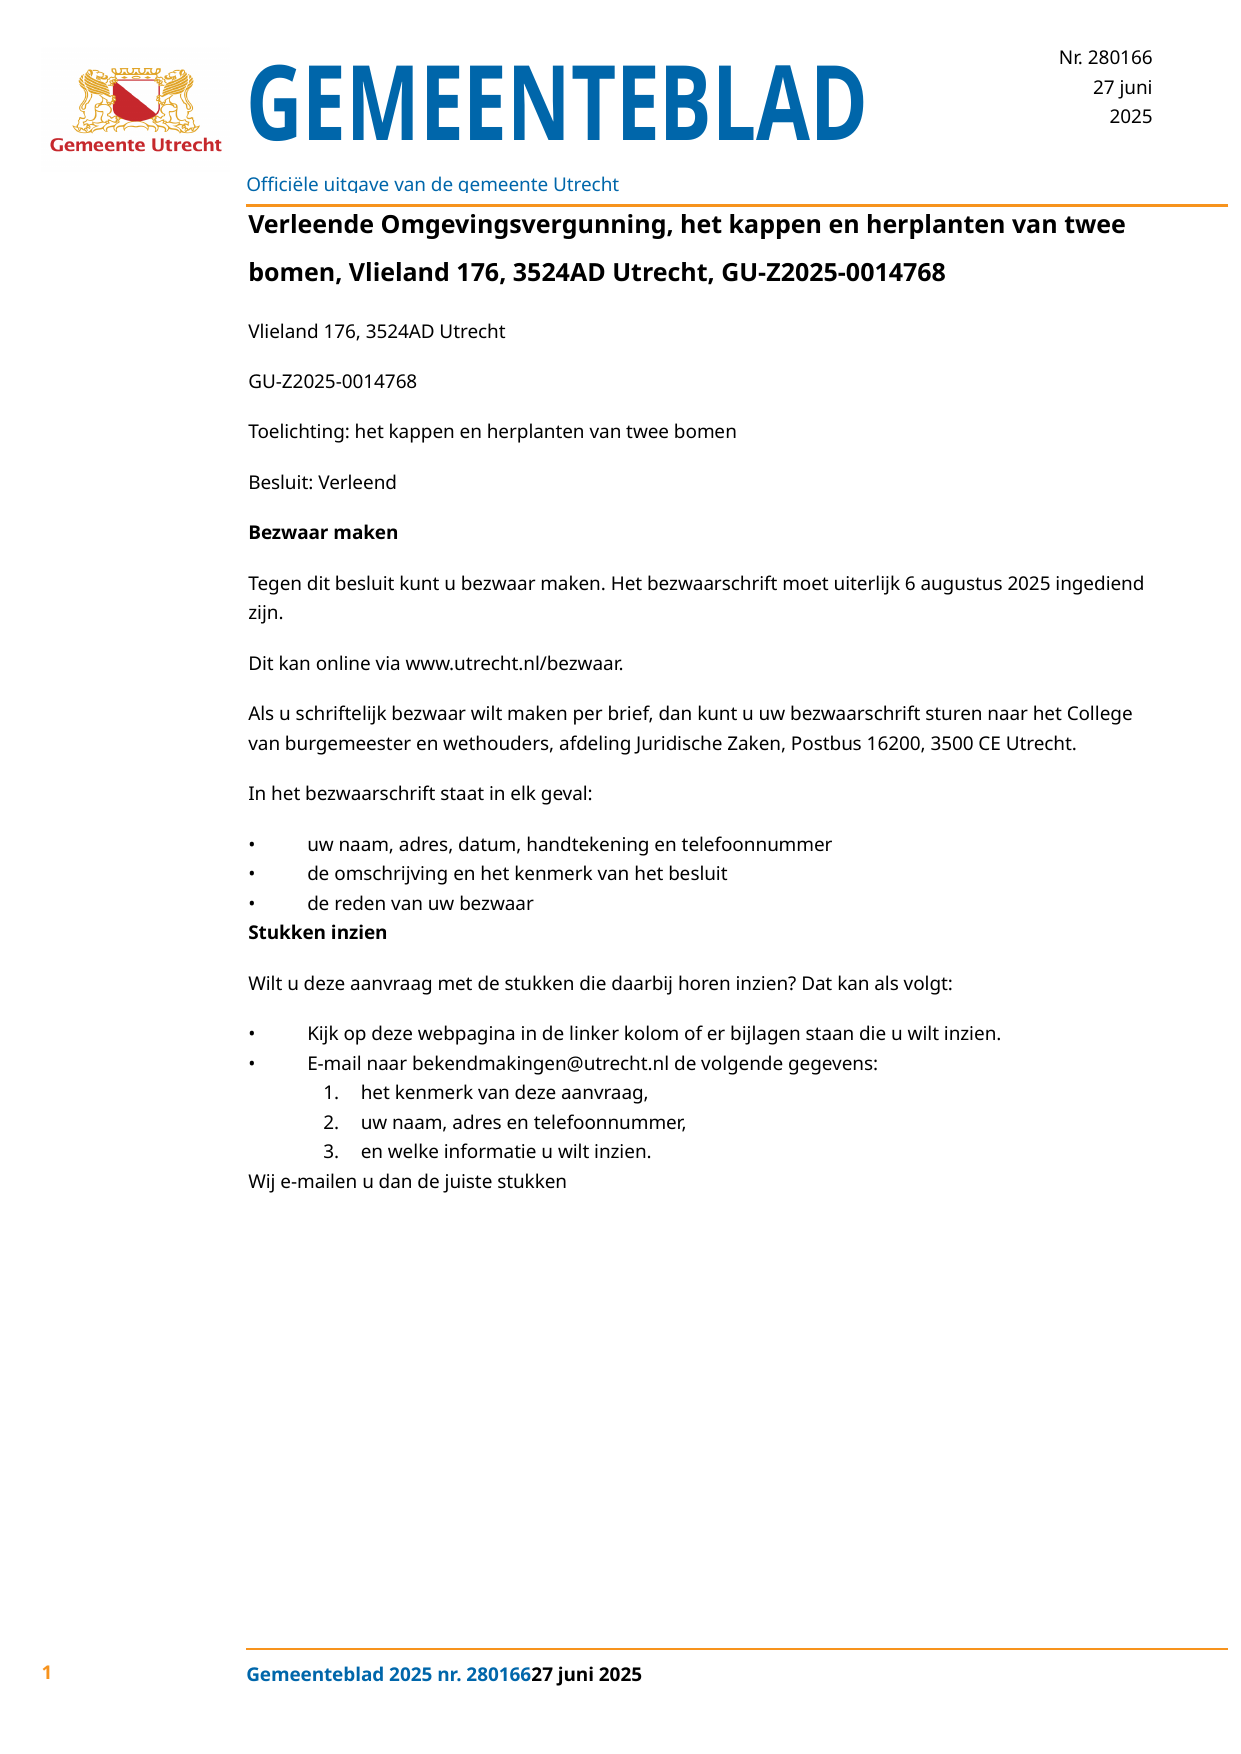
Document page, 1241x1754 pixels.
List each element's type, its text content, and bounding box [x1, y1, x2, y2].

list de reden van uw bezwaar [248, 890, 1152, 916]
text Als u schriftelijk bezwaar wilt maken per brief, dan kunt u uw bezwaarschrift sturen naar het College van burgemeester en wethouders, afdeling Juridische Zaken, Postbus 16200, 3500 CE Utrecht. [248, 700, 1152, 756]
text Stukken inzien [248, 919, 1152, 945]
text Vlieland 176, 3524AD Utrecht [248, 318, 1152, 344]
list Kijk op deze webpagina in de linker kolom of er bijlagen staan die u wilt inzien. [248, 1020, 1152, 1046]
text Toelichting: het kappen en herplanten van twee bomen [248, 419, 1152, 444]
text In het bezwaarschrift staat in elk geval: [248, 780, 1152, 806]
text Dit kan online via www.utrecht.nl/bezwaar. [248, 650, 1152, 676]
list en welke informatie u wilt inzien. [323, 1139, 1152, 1164]
text Tegen dit besluit kunt u bezwaar maken. Het bezwaarschrift moet uiterlijk 6 augustus 2025 ingediend zijn. [248, 570, 1152, 625]
list de omschrijving en het kenmerk van het besluit [248, 860, 1152, 886]
list uw naam, adres, datum, handtekening en telefoonnummer [248, 831, 1152, 857]
text Besluit: Verleend [248, 469, 1152, 495]
list uw naam, adres en telefoonnummer, [323, 1109, 1152, 1135]
picture [41, 47, 231, 172]
text GU-Z2025-0014768 [248, 368, 1152, 394]
text Bezwaar maken [248, 519, 1152, 545]
text Verleende Omgevingsvergunning, het kappen en herplanten van twee bomen, Vlieland 176, 3524AD Utrecht, GU-Z2025-0014768 [248, 207, 1152, 288]
list het kenmerk van deze aanvraag, [323, 1079, 1152, 1105]
list E-mail naar bekendmakingen@utrecht.nl de volgende gegevens: [248, 1050, 1152, 1076]
text Wilt u deze aanvraag met de stukken die daarbij horen inzien? Dat kan als volgt: [248, 970, 1152, 996]
text Wij e-mailen u dan de juiste stukken [248, 1168, 1152, 1194]
